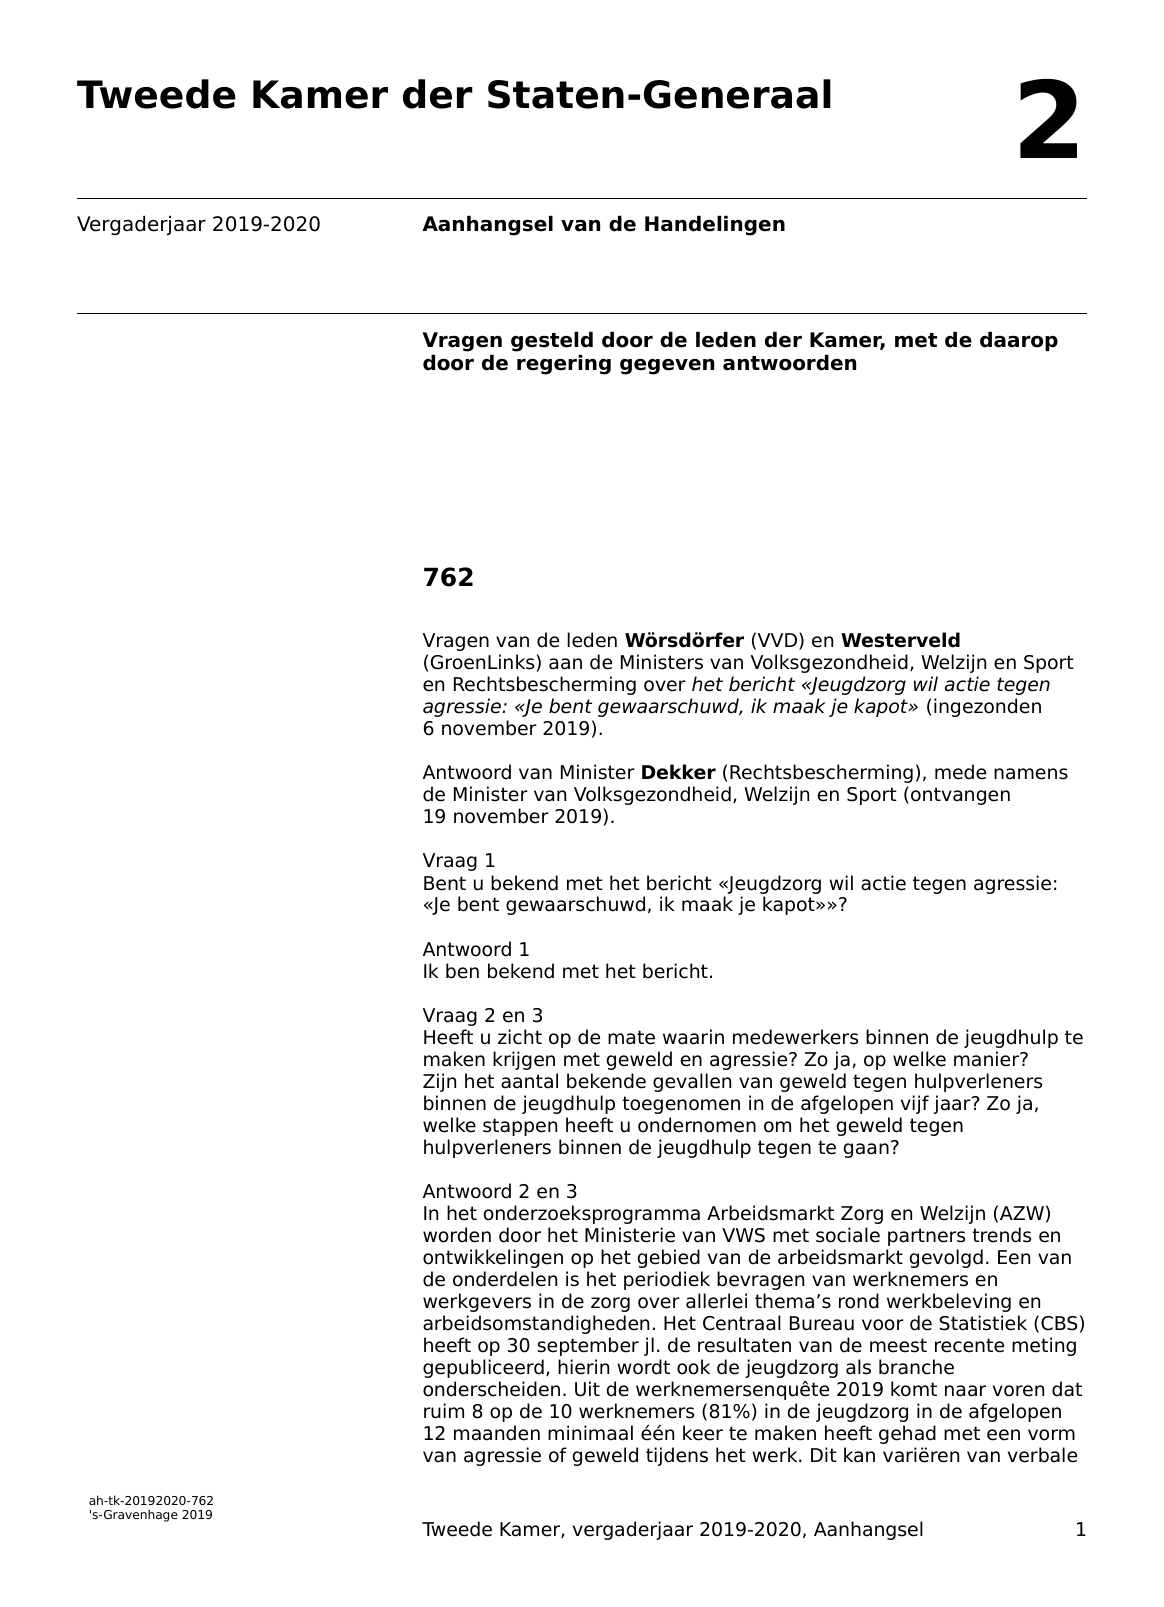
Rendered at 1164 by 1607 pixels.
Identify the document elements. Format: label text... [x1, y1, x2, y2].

text Vragen van de leden Wörsdörfer (VVD) en Westerveld (GroenLinks) aan de Ministers van Volksgezondheid, Welzijn en Sport en Rechtsbescherming over het bericht «Jeugdzorg wil actie tegen agressie: «Je bent gewaarschuwd, ik maak je kapot» (ingezonden 6 november 2019). [422, 630, 1087, 740]
table_cell Vragen gesteld door de leden der Kamer, met de daarop door de regering gegeven antwoorden [422, 314, 1087, 375]
table_header Tweede Kamer der Staten-Generaal [77, 59, 886, 198]
text 762 [422, 563, 1087, 592]
text Antwoord 2 en 3 [422, 1181, 1087, 1203]
text 's-Gravenhage 2019 [88, 1508, 323, 1522]
text Vraag 2 en 3 [422, 1005, 1087, 1027]
text Bent u bekend met het bericht «Jeugdzorg wil actie tegen agressie: «Je bent gewaarschuwd, ik maak je kapot»»? [422, 872, 1087, 916]
table_cell Aanhangsel van de Handelingen [422, 199, 1087, 313]
text Vraag 1 [422, 850, 1087, 872]
text Zijn het aantal bekende gevallen van geweld tegen hulpverleners binnen de jeugdhulp toegenomen in de afgelopen vijf jaar? Zo ja, welke stappen heeft u ondernomen om het geweld tegen hulpverleners binnen de jeugdhulp tegen te gaan? [422, 1071, 1087, 1158]
text Antwoord van Minister Dekker (Rechtsbescherming), mede namens de Minister van Volksgezondheid, Welzijn en Sport (ontvangen 19 november 2019). [422, 762, 1087, 828]
text Ik ben bekend met het bericht. [422, 961, 1087, 982]
table_header 2 [886, 59, 1087, 198]
text ah-tk-20192020-762 [88, 1494, 323, 1508]
table_cell [77, 314, 422, 375]
text In het onderzoeksprogramma Arbeidsmarkt Zorg en Welzijn (AZW) worden door het Ministerie van VWS met sociale partners trends en ontwikkelingen op het gebied van de arbeidsmarkt gevolgd. Een van de onderdelen is het periodiek bevragen van werknemers en werkgevers in de zorg over allerlei thema’s rond werkbeleving en arbeidsomstandigheden. Het Centraal Bureau voor de Statistiek (CBS) heeft op 30 september jl. de resultaten van de meest recente meting gepubliceerd, hierin wordt ook de jeugdzorg als branche onderscheiden. Uit de werknemersenquête 2019 komt naar voren dat ruim 8 op de 10 werknemers (81%) in de jeugdzorg in de afgelopen 12 maanden minimaal één keer te maken heeft gehad met een vorm van agressie of geweld tijdens het werk. Dit kan variëren van verbale [422, 1203, 1087, 1466]
table_cell Vergaderjaar 2019-2020 [77, 199, 422, 313]
text Heeft u zicht op de mate waarin medewerkers binnen de jeugdhulp te maken krijgen met geweld en agressie? Zo ja, op welke manier? [422, 1027, 1087, 1071]
text Antwoord 1 [422, 938, 1087, 961]
